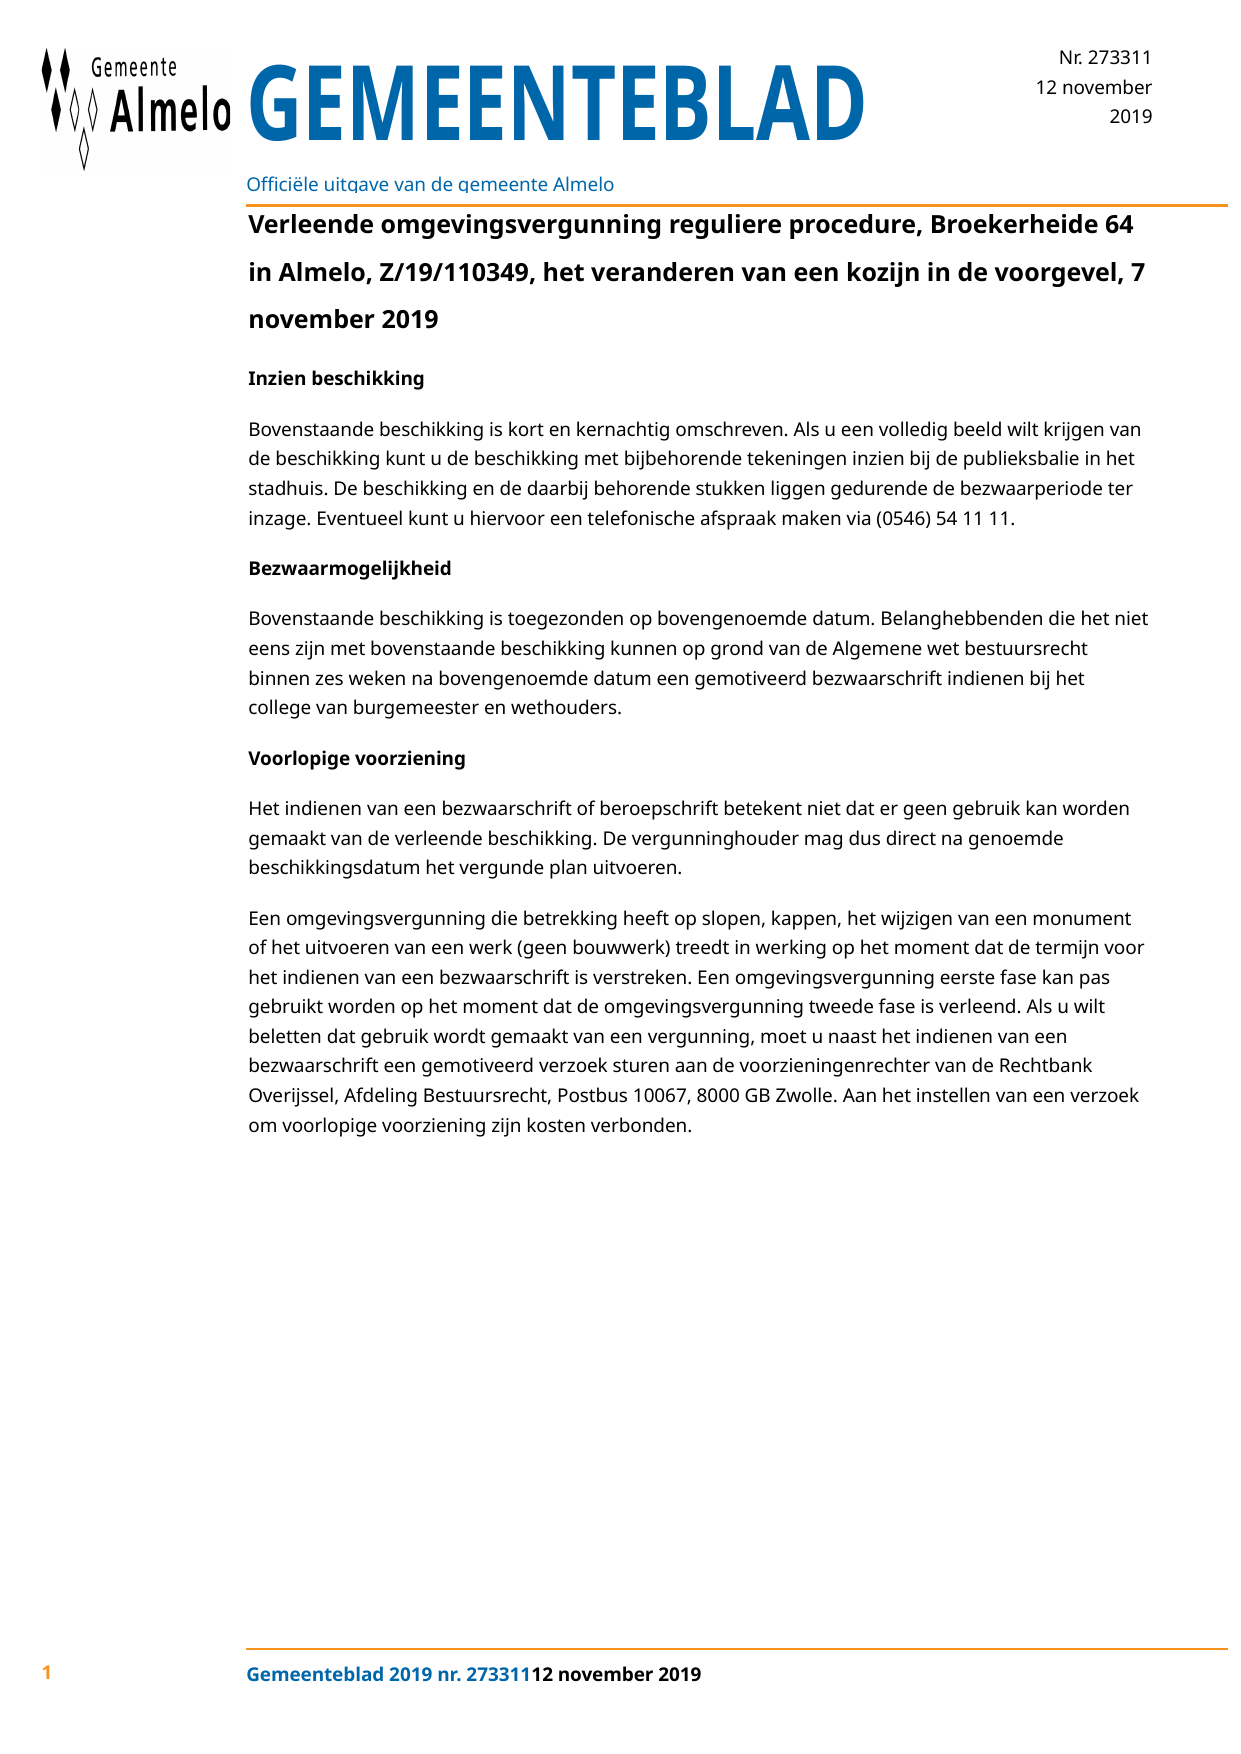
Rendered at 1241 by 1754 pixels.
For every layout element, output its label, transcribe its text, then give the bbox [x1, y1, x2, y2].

text Voorlopige voorziening [248, 745, 1152, 770]
text Bovenstaande beschikking is kort en kernachtig omschreven. Als u een volledig beeld wilt krijgen van de beschikking kunt u de beschikking met bijbehorende tekeningen inzien bij de publieksbalie in het stadhuis. De beschikking en de daarbij behorende stukken liggen gedurende de bezwaarperiode ter inzage. Eventueel kunt u hiervoor een telefonische afspraak maken via (0546) 54 11 11. [248, 416, 1152, 530]
text Inzien beschikking [248, 366, 1152, 391]
picture [41, 47, 231, 172]
text Het indienen van een bezwaarschrift of beroepschrift betekent niet dat er geen gebruik kan worden gemaakt van de verleende beschikking. De vergunninghouder mag dus direct na genoemde beschikkingsdatum het vergunde plan uitvoeren. [248, 795, 1152, 880]
text Een omgevingsvergunning die betrekking heeft op slopen, kappen, het wijzigen van een monument of het uitvoeren van een werk (geen bouwwerk) treedt in werking op het moment dat de termijn voor het indienen van een bezwaarschrift is verstreken. Een omgevingsvergunning eerste fase kan pas gebruikt worden op het moment dat de omgevingsvergunning tweede fase is verleend. Als u wilt beletten dat gebruik wordt gemaakt van een vergunning, moet u naast het indienen van een bezwaarschrift een gemotiveerd verzoek sturen aan de voorzieningenrechter van de Rechtbank Overijssel, Afdeling Bestuursrecht, Postbus 10067, 8000 GB Zwolle. Aan het instellen van een verzoek om voorlopige voorziening zijn kosten verbonden. [248, 905, 1152, 1137]
text Verleende omgevingsvergunning reguliere procedure, Broekerheide 64 in Almelo, Z/19/110349, het veranderen van een kozijn in de voorgevel, 7 november 2019 [248, 207, 1152, 336]
text Bovenstaande beschikking is toegezonden op bovengenoemde datum. Belanghebbenden die het niet eens zijn met bovenstaande beschikking kunnen op grond van de Algemene wet bestuursrecht binnen zes weken na bovengenoemde datum een gemotiveerd bezwaarschrift indienen bij het college van burgemeester en wethouders. [248, 606, 1152, 720]
text Bezwaarmogelijkheid [248, 555, 1152, 581]
